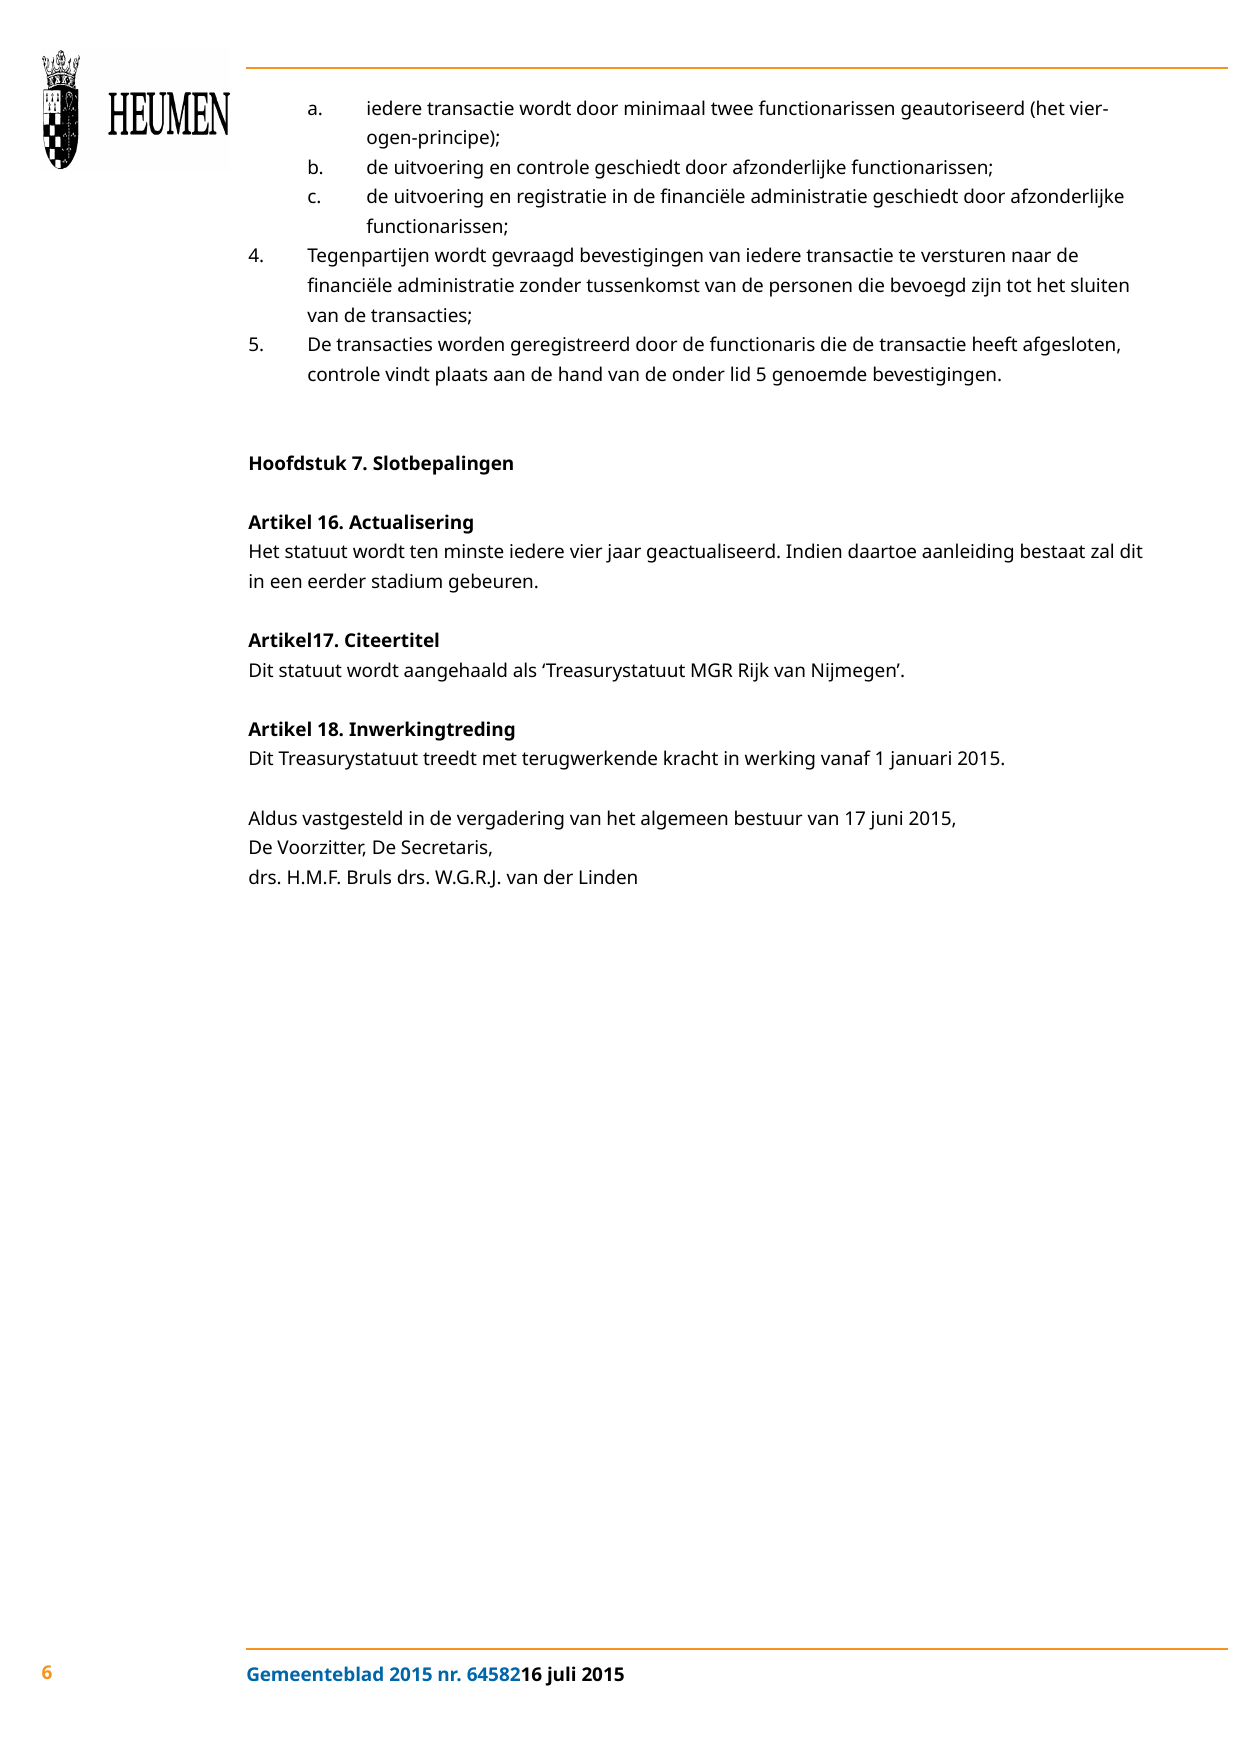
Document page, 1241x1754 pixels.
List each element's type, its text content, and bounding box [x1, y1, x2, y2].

text Artikel 16. Actualisering [248, 509, 1152, 535]
text drs. H.M.F. Bruls drs. W.G.R.J. van der Linden [248, 864, 1152, 890]
list De transacties worden geregistreerd door de functionaris die de transactie heeft afgesloten, controle vindt plaats aan de hand van de onder lid 5 genoemde bevestigingen. [248, 331, 1152, 387]
list iedere transactie wordt door minimaal twee functionarissen geautoriseerd (het vier-ogen-principe); [307, 95, 1152, 150]
text Hoofdstuk 7. Slotbepalingen [248, 450, 1152, 476]
text Aldus vastgesteld in de vergadering van het algemeen bestuur van 17 juni 2015, [248, 805, 1152, 831]
list de uitvoering en controle geschiedt door afzonderlijke functionarissen; [307, 154, 1152, 180]
text Artikel17. Citeertitel [248, 627, 1152, 653]
text Dit statuut wordt aangehaald als ‘Treasurystatuut MGR Rijk van Nijmegen’. [248, 657, 1152, 683]
list de uitvoering en registratie in de financiële administratie geschiedt door afzonderlijke functionarissen; [307, 183, 1152, 239]
text Het statuut wordt ten minste iedere vier jaar geactualiseerd. Indien daartoe aanleiding bestaat zal dit in een eerder stadium gebeuren. [248, 538, 1152, 594]
text Dit Treasurystatuut treedt met terugwerkende kracht in werking vanaf 1 januari 2015. [248, 746, 1152, 771]
list Tegenpartijen wordt gevraagd bevestigingen van iedere transactie te versturen naar de financiële administratie zonder tussenkomst van de personen die bevoegd zijn tot het sluiten van de transacties; [248, 243, 1152, 328]
text Artikel 18. Inwerkingtreding [248, 716, 1152, 742]
text De Voorzitter, De Secretaris, [248, 834, 1152, 860]
picture [41, 47, 231, 172]
